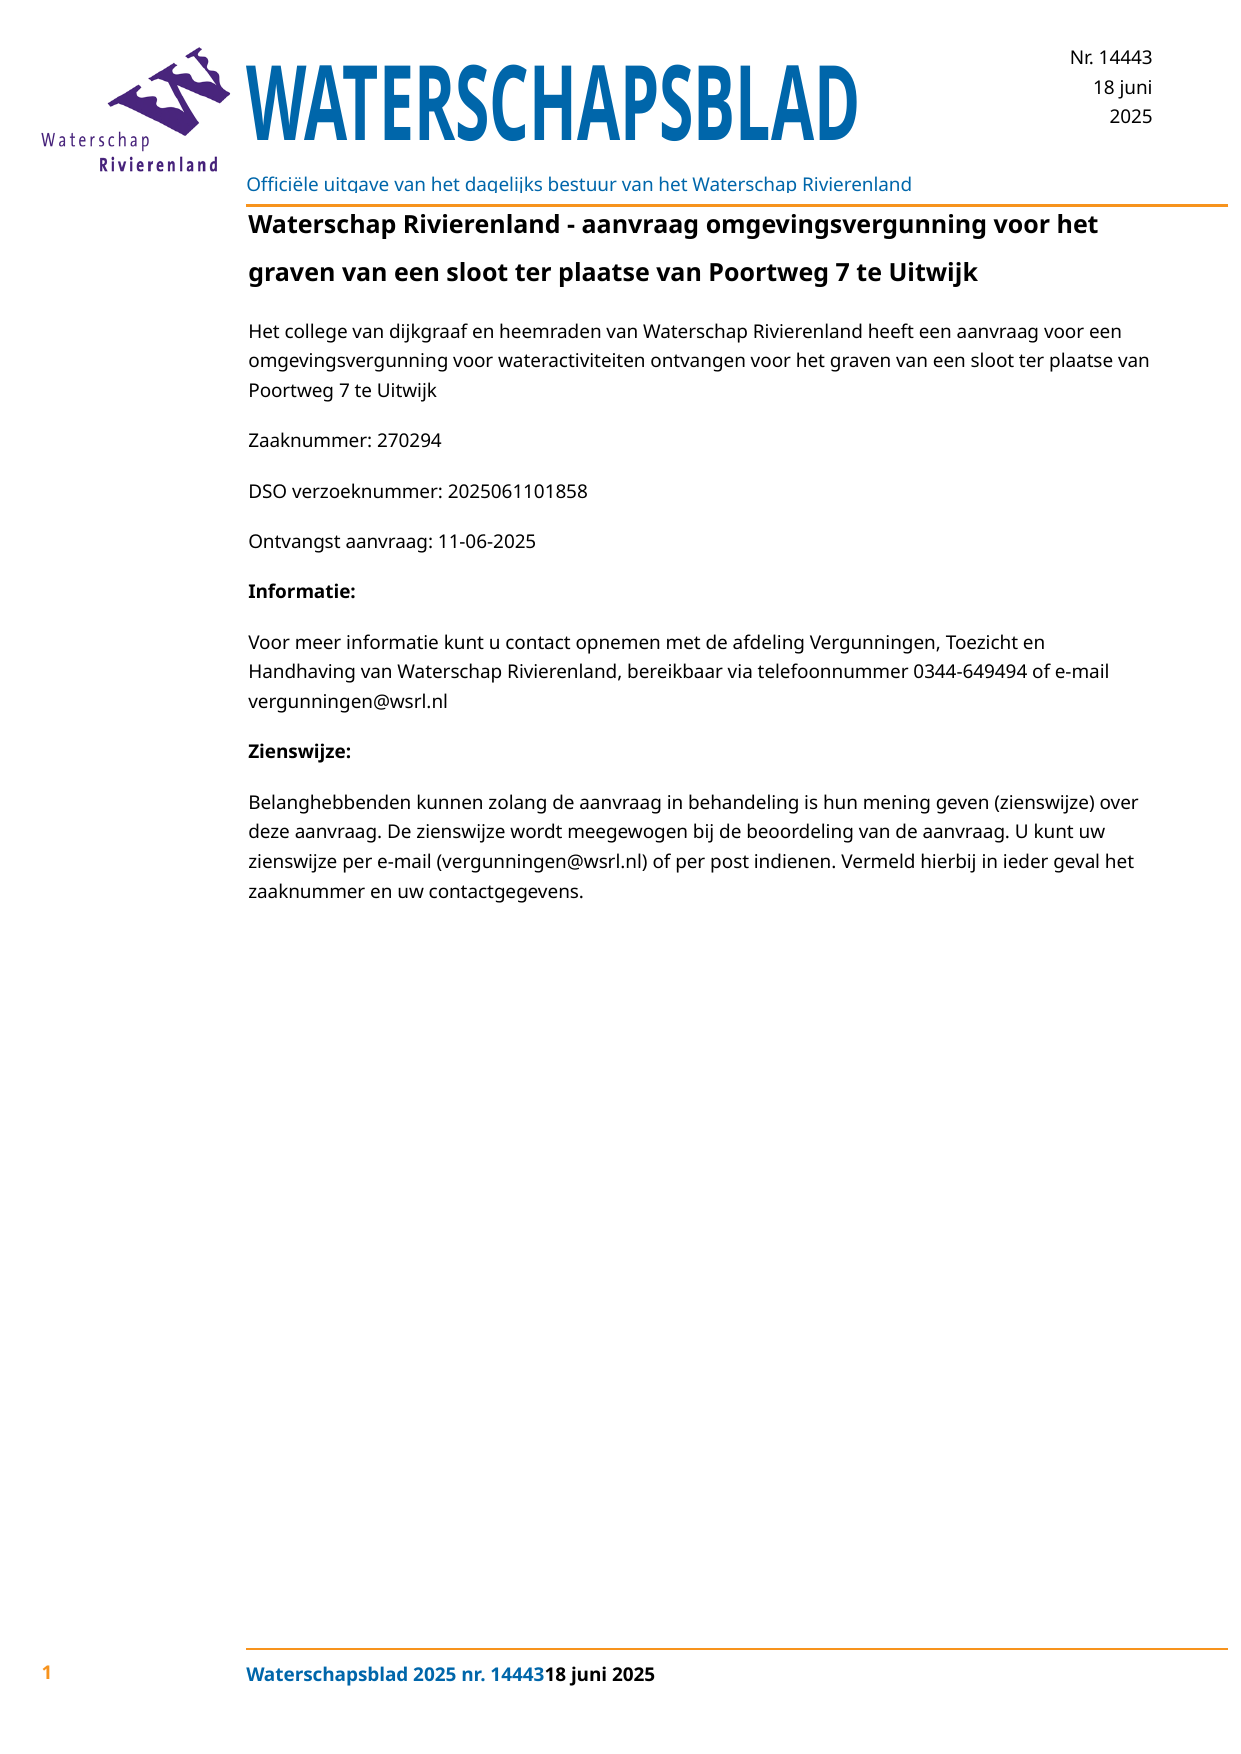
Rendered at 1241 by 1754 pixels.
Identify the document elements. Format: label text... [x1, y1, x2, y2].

text Waterschap Rivierenland - aanvraag omgevingsvergunning voor het graven van een sloot ter plaatse van Poortweg 7 te Uitwijk [248, 207, 1152, 288]
text Informatie: [248, 579, 1152, 604]
text DSO verzoeknummer: 2025061101858 [248, 478, 1152, 504]
text Zienswijze: [248, 739, 1152, 764]
text Zaaknummer: 270294 [248, 427, 1152, 453]
text Voor meer informatie kunt u contact opnemen met de afdeling Vergunningen, Toezicht en Handhaving van Waterschap Rivierenland, bereikbaar via telefoonnummer 0344-649494 of e-mail vergunningen@wsrl.nl [248, 629, 1152, 714]
picture [41, 47, 231, 172]
text Het college van dijkgraaf en heemraden van Waterschap Rivierenland heeft een aanvraag voor een omgevingsvergunning voor wateractiviteiten ontvangen voor het graven van een sloot ter plaatse van Poortweg 7 te Uitwijk [248, 318, 1152, 403]
text Belanghebbenden kunnen zolang de aanvraag in behandeling is hun mening geven (zienswijze) over deze aanvraag. De zienswijze wordt meegewogen bij de beoordeling van de aanvraag. U kunt uw zienswijze per e-mail (vergunningen@wsrl.nl) of per post indienen. Vermeld hierbij in ieder geval het zaaknummer en uw contactgegevens. [248, 789, 1152, 904]
text Ontvangst aanvraag: 11-06-2025 [248, 528, 1152, 554]
